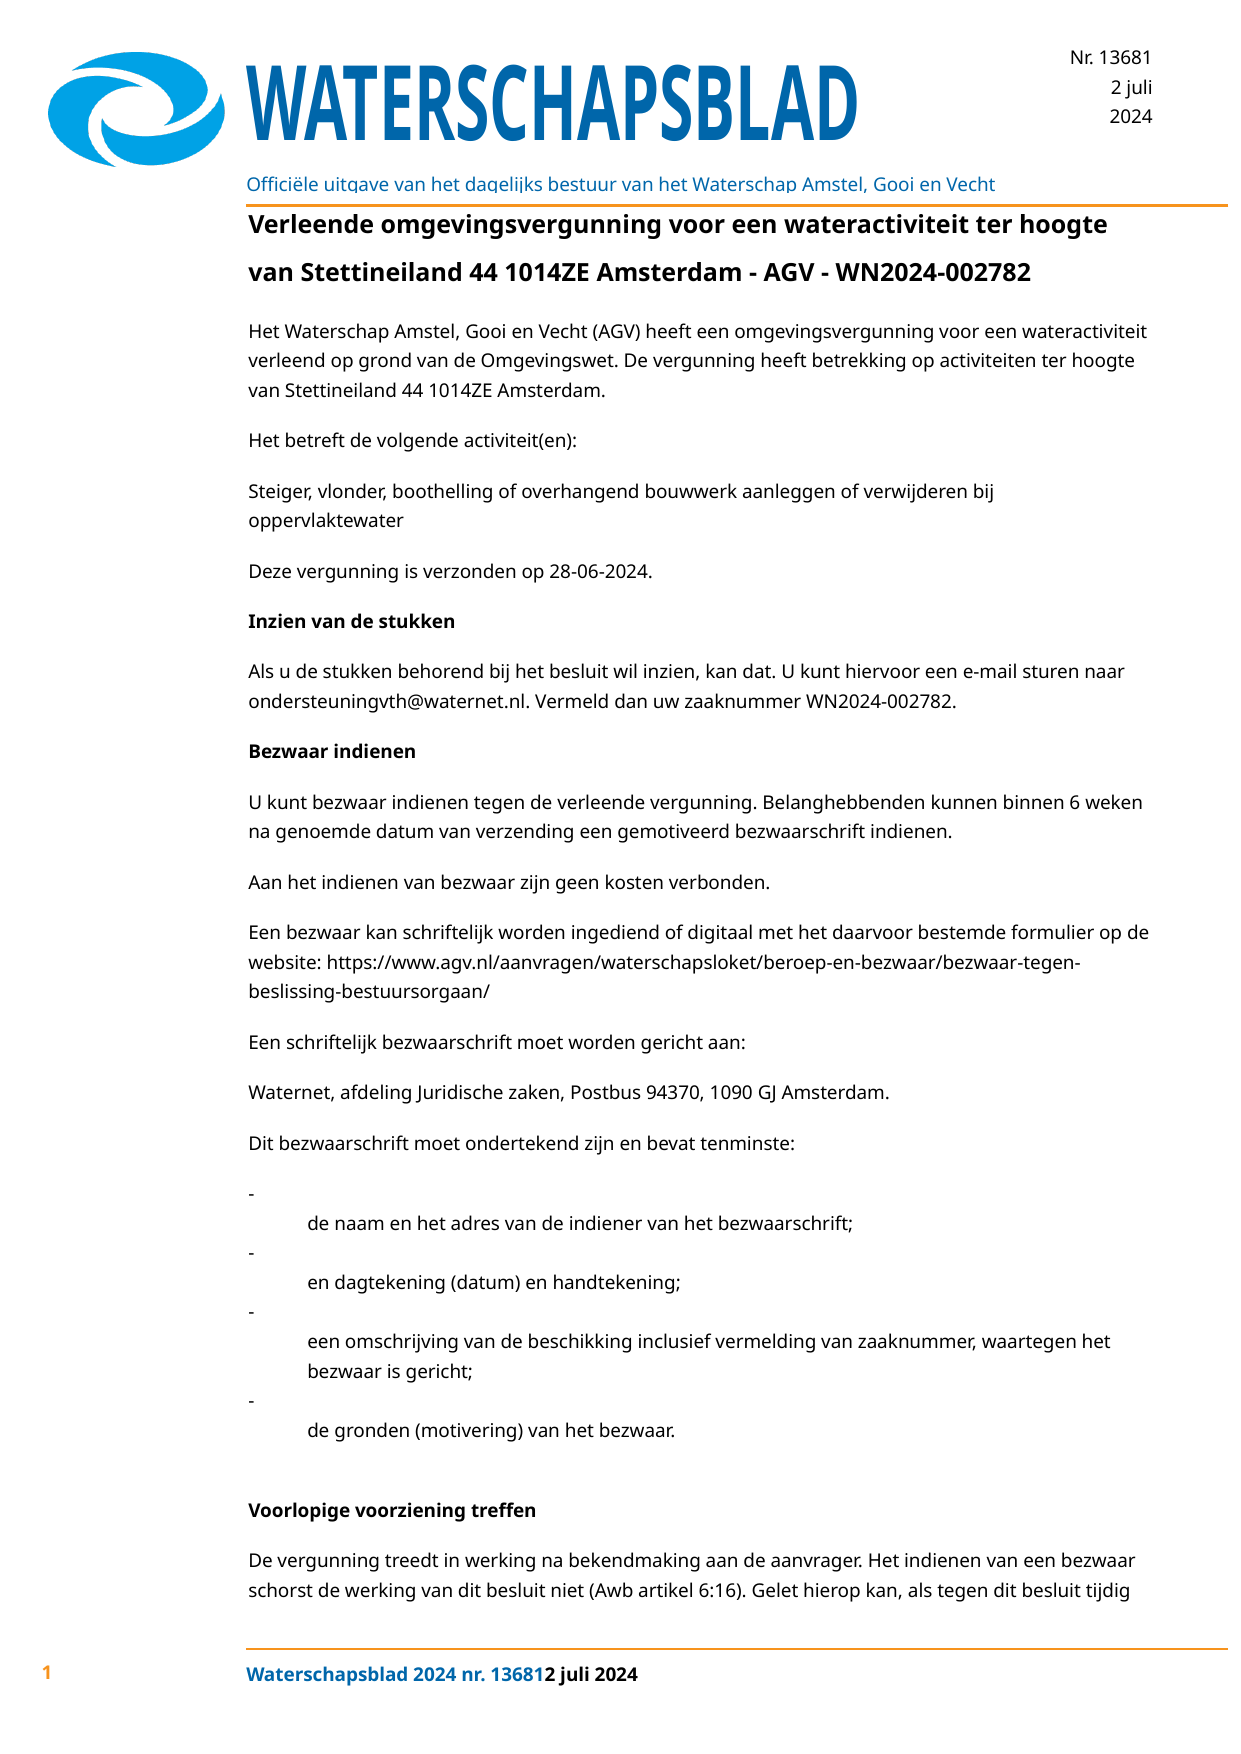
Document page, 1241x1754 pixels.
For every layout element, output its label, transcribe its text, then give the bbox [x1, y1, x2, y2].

text Een bezwaar kan schriftelijk worden ingediend of digitaal met het daarvoor bestemde formulier op de website: https://www.agv.nl/aanvragen/waterschapsloket/beroep-en-bezwaar/bezwaar-tegen-beslissing-bestuursorgaan/ [248, 919, 1152, 1004]
text Dit bezwaarschrift moet ondertekend zijn en bevat tenminste: [248, 1130, 1152, 1156]
text Een schriftelijk bezwaarschrift moet worden gericht aan: [248, 1029, 1152, 1055]
picture [41, 47, 231, 172]
text Aan het indienen van bezwaar zijn geen kosten verbonden. [248, 869, 1152, 895]
list een omschrijving van de beschikking inclusief vermelding van zaaknummer, waartegen het bezwaar is gericht; [248, 1328, 1152, 1384]
list de naam en het adres van de indiener van het bezwaarschrift; [248, 1210, 1152, 1236]
text Bezwaar indienen [248, 739, 1152, 764]
text De vergunning treedt in werking na bekendmaking aan de aanvrager. Het indienen van een bezwaar schorst de werking van dit besluit niet (Awb artikel 6:16). Gelet hierop kan, als tegen dit besluit tijdig [248, 1547, 1152, 1603]
text Steiger, vlonder, boothelling of overhangend bouwwerk aanleggen of verwijderen bij oppervlaktewater [248, 478, 1152, 533]
text U kunt bezwaar indienen tegen de verleende vergunning. Belanghebbenden kunnen binnen 6 weken na genoemde datum van verzending een gemotiveerd bezwaarschrift indienen. [248, 789, 1152, 844]
text Waternet, afdeling Juridische zaken, Postbus 94370, 1090 GJ Amsterdam. [248, 1079, 1152, 1105]
list en dagtekening (datum) en handtekening; [248, 1269, 1152, 1295]
text Deze vergunning is verzonden op 28-06-2024. [248, 558, 1152, 584]
list de gronden (motivering) van het bezwaar. [248, 1417, 1152, 1443]
text Het betreft de volgende activiteit(en): [248, 427, 1152, 453]
text Als u de stukken behorend bij het besluit wil inzien, kan dat. U kunt hiervoor een e-mail sturen naar ondersteuningvth@waternet.nl. Vermeld dan uw zaaknummer WN2024-002782. [248, 659, 1152, 714]
text Het Waterschap Amstel, Gooi en Vecht (AGV) heeft een omgevingsvergunning voor een wateractiviteit verleend op grond van de Omgevingswet. De vergunning heeft betrekking op activiteiten ter hoogte van Stettineiland 44 1014ZE Amsterdam. [248, 318, 1152, 403]
text Verleende omgevingsvergunning voor een wateractiviteit ter hoogte van Stettineiland 44 1014ZE Amsterdam - AGV - WN2024-002782 [248, 207, 1152, 288]
text Voorlopige voorziening treffen [248, 1497, 1152, 1523]
text Inzien van de stukken [248, 608, 1152, 634]
